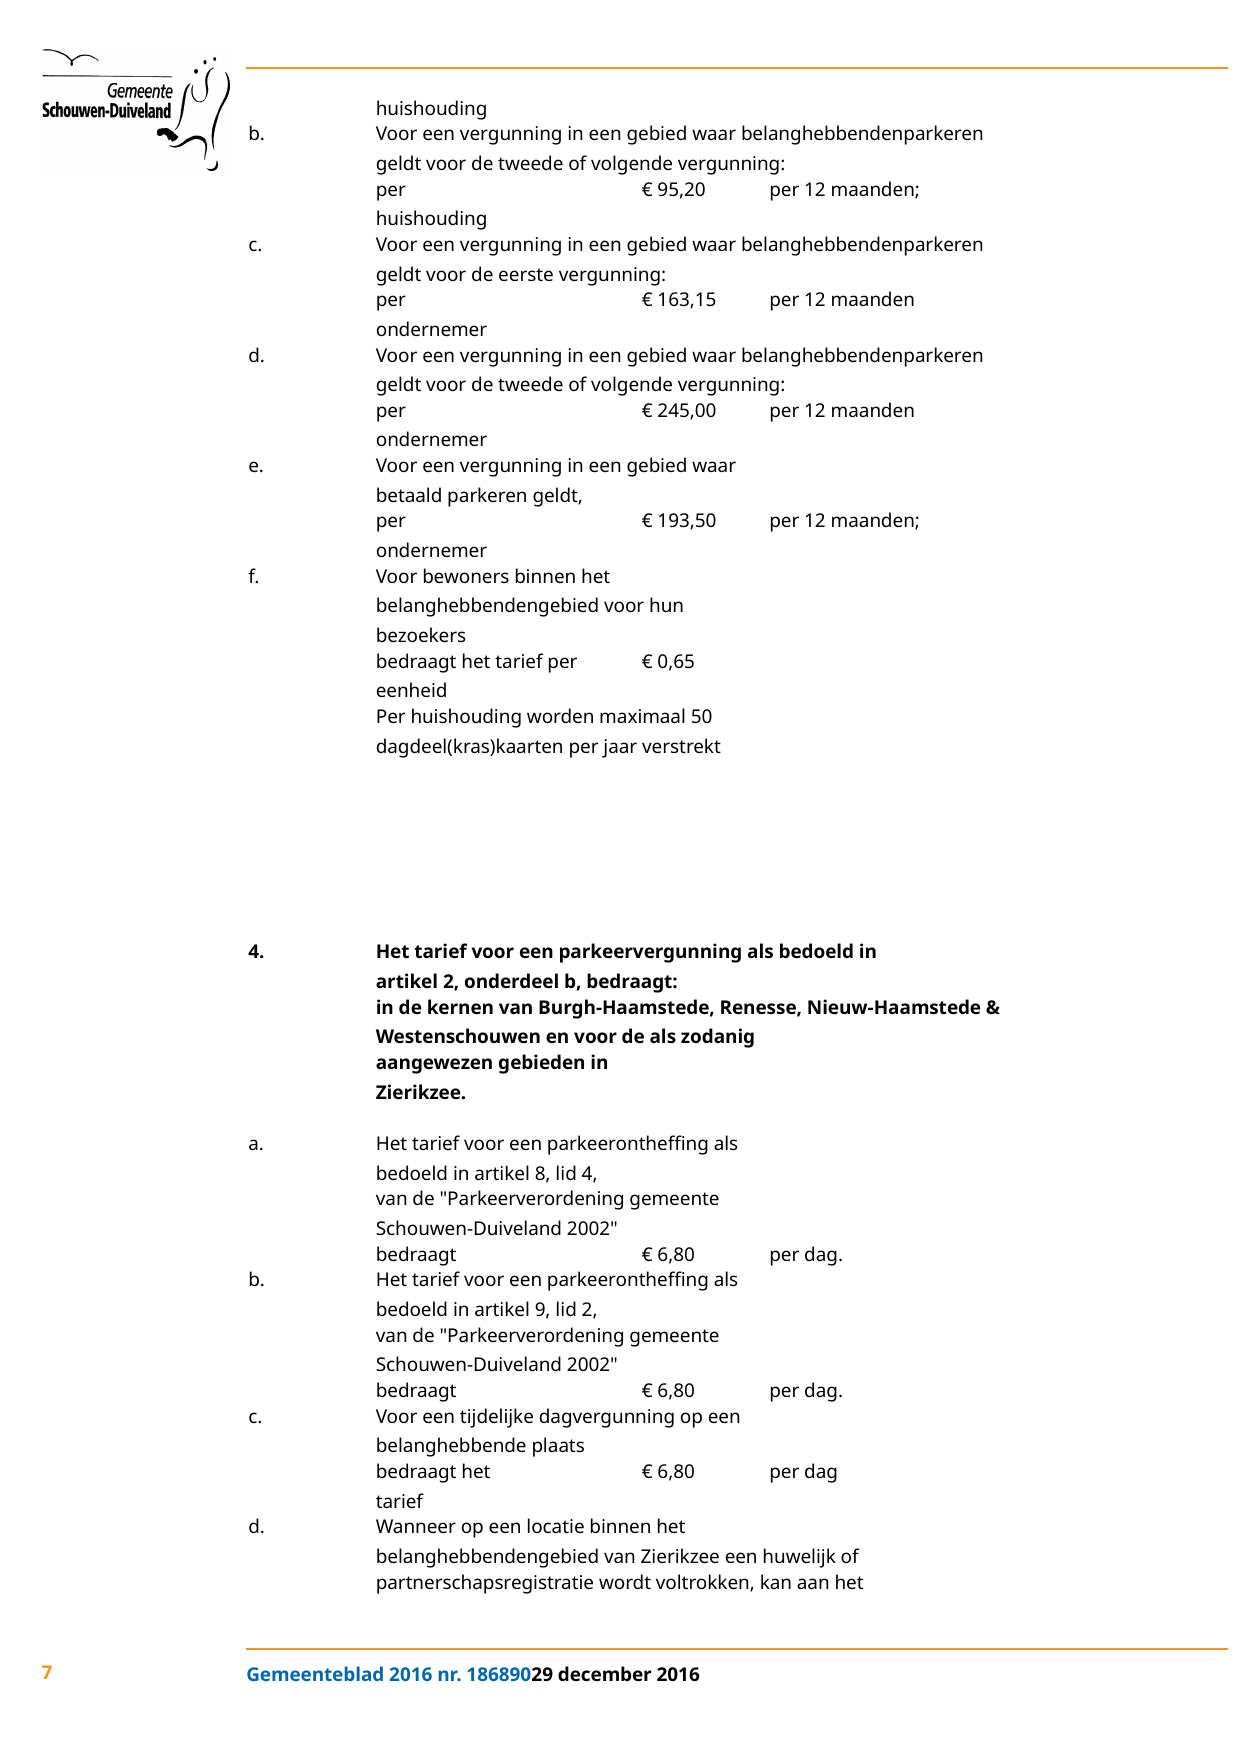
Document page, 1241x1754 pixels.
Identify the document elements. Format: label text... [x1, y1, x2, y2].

table_cell per ondernemer [376, 397, 503, 452]
table_cell [1024, 1049, 1152, 1104]
table_cell bedraagt [376, 1377, 503, 1403]
table_cell [503, 1377, 642, 1403]
table_cell [503, 1105, 642, 1130]
picture [41, 47, 231, 172]
table_cell per dag. [769, 1377, 897, 1403]
table_cell [503, 176, 642, 231]
table_cell partnerschapsregistratie wordt voltrokken, kan aan het [376, 1569, 897, 1595]
table_cell [769, 913, 897, 939]
table_cell [897, 1130, 1024, 1186]
table_cell [248, 397, 376, 452]
table_cell [769, 887, 897, 913]
table_cell [1024, 913, 1152, 939]
table_cell [642, 887, 769, 913]
table_cell [769, 1403, 897, 1458]
table_cell [1024, 508, 1152, 563]
table_cell [503, 810, 642, 836]
table_cell [1024, 342, 1152, 397]
table_cell [1024, 1514, 1152, 1569]
table_cell van de "Parkeerverordening gemeente Schouwen-Duiveland 2002" [376, 1186, 769, 1241]
table_cell [769, 1105, 897, 1130]
table_cell [503, 861, 642, 887]
table_cell [1024, 1377, 1152, 1403]
table_cell [1024, 861, 1152, 887]
table_cell [248, 648, 376, 703]
table_cell Voor een vergunning in een gebied waar belanghebbendenparkeren geldt voor de tweede of volgende vergunning: [376, 342, 1024, 397]
table_cell [1024, 231, 1152, 286]
table_cell [897, 939, 1024, 994]
table_cell [1024, 1186, 1152, 1241]
table_cell [1024, 286, 1152, 342]
table_cell [642, 913, 769, 939]
table_cell [1024, 1458, 1152, 1514]
table_cell [897, 563, 1024, 648]
table_cell [769, 1049, 897, 1104]
table_cell [503, 95, 642, 121]
table_cell [248, 1049, 376, 1104]
table_cell e. [248, 453, 376, 508]
table_cell [376, 887, 503, 913]
table_cell [1024, 1569, 1152, 1595]
table_cell [1024, 176, 1152, 231]
table_cell [1024, 1322, 1152, 1377]
table_cell Voor een vergunning in een gebied waar betaald parkeren geldt, [376, 453, 769, 508]
table_cell a. [248, 1130, 376, 1186]
table_cell [769, 95, 1024, 121]
table_cell Voor een vergunning in een gebied waar belanghebbendenparkeren geldt voor de eerste vergunning: [376, 231, 1024, 286]
table_cell [897, 784, 1024, 810]
table_cell [769, 703, 897, 758]
table_cell Per huishouding worden maximaal 50 dagdeel(kras)kaarten per jaar verstrekt [376, 703, 769, 758]
table_cell d. [248, 1514, 376, 1569]
table_cell [248, 759, 376, 784]
table_cell [503, 1458, 642, 1514]
table_cell Voor een tijdelijke dagvergunning op een belanghebbende plaats [376, 1403, 769, 1458]
table_cell [642, 1105, 769, 1130]
table_cell [769, 836, 897, 861]
table_cell [769, 648, 897, 703]
table_cell per 12 maanden; [769, 176, 1024, 231]
table_cell [897, 810, 1024, 836]
table_cell [248, 810, 376, 836]
table_cell [769, 1186, 897, 1241]
table_cell [897, 1458, 1024, 1514]
table_cell in de kernen van Burgh-Haamstede, Renesse, Nieuw-Haamstede & Westenschouwen en voor de als zodanig [376, 994, 1024, 1049]
table_cell [503, 759, 642, 784]
table_cell [1024, 121, 1152, 176]
table_cell [248, 1569, 376, 1595]
table_cell [376, 836, 503, 861]
table_cell [897, 759, 1024, 784]
table_cell € 6,80 [642, 1241, 769, 1267]
table_cell [897, 1049, 1024, 1104]
table_cell [1024, 994, 1152, 1049]
table_cell [642, 836, 769, 861]
table_cell b. [248, 121, 376, 176]
table_cell [248, 1105, 376, 1130]
table_cell [897, 1322, 1024, 1377]
table_cell [642, 759, 769, 784]
table_cell [897, 1267, 1024, 1322]
table_cell [248, 286, 376, 342]
table_cell [248, 176, 376, 231]
table_cell [503, 1241, 642, 1267]
table_cell [248, 95, 376, 121]
table_cell [248, 913, 376, 939]
table_cell [769, 453, 897, 508]
table_cell [1024, 1130, 1152, 1186]
table_cell [897, 836, 1024, 861]
table_cell [248, 1241, 376, 1267]
table_cell [769, 563, 897, 648]
table_cell bedraagt het tarief [376, 1458, 503, 1514]
table_cell [897, 703, 1024, 758]
table_cell [897, 1241, 1024, 1267]
table_cell f. [248, 563, 376, 648]
table_cell [897, 1403, 1024, 1458]
table_cell [897, 887, 1024, 913]
table_cell € 95,20 [642, 176, 769, 231]
table_cell [897, 648, 1024, 703]
table_cell [1024, 95, 1152, 121]
table_cell [1024, 1267, 1152, 1322]
table_cell [897, 913, 1024, 939]
table_cell [248, 1458, 376, 1514]
table_cell [897, 861, 1024, 887]
table_cell [769, 810, 897, 836]
table_cell [248, 861, 376, 887]
table_cell [769, 759, 897, 784]
table_cell bedraagt het tarief per eenheid [376, 648, 642, 703]
table_cell € 0,65 [642, 648, 769, 703]
table_cell 4. [248, 939, 376, 994]
table_cell Het tarief voor een parkeerontheffing als bedoeld in artikel 9, lid 2, [376, 1267, 769, 1322]
table_cell [1024, 563, 1152, 648]
table_cell [376, 810, 503, 836]
table_cell [769, 784, 897, 810]
table_cell [503, 913, 642, 939]
table_cell [248, 887, 376, 913]
table_cell [503, 784, 642, 810]
table_cell [642, 784, 769, 810]
table_cell per ondernemer [376, 508, 503, 563]
table_cell [1024, 784, 1152, 810]
table_cell [248, 1186, 376, 1241]
table_cell [642, 1049, 769, 1104]
table_cell per 12 maanden [769, 397, 1024, 452]
table_cell [769, 861, 897, 887]
table_cell [642, 95, 769, 121]
table_cell per dag [769, 1458, 897, 1514]
table_cell per 12 maanden; [769, 508, 1024, 563]
table_cell [376, 1105, 503, 1130]
table_cell per ondernemer [376, 286, 503, 342]
table_cell [897, 1105, 1024, 1130]
table_cell [248, 703, 376, 758]
table_cell aangewezen gebieden in Zierikzee. [376, 1049, 642, 1104]
table_cell [503, 836, 642, 861]
table_cell € 163,15 [642, 286, 769, 342]
table_cell [1024, 1403, 1152, 1458]
table_cell [1024, 810, 1152, 836]
table_cell [1024, 453, 1152, 508]
table_cell b. [248, 1267, 376, 1322]
table_cell [503, 887, 642, 913]
table_cell per 12 maanden [769, 286, 1024, 342]
table_cell per dag. [769, 1241, 897, 1267]
table_cell [897, 1514, 1024, 1569]
table_cell c. [248, 231, 376, 286]
table_cell [1024, 939, 1152, 994]
table_cell € 6,80 [642, 1377, 769, 1403]
table_cell [376, 861, 503, 887]
table_cell Het tarief voor een parkeervergunning als bedoeld in artikel 2, onderdeel b, bedraagt: [376, 939, 897, 994]
table_cell Voor bewoners binnen het belanghebbendengebied voor hun bezoekers [376, 563, 769, 648]
table_cell [897, 1377, 1024, 1403]
table_cell [503, 397, 642, 452]
table_cell [503, 508, 642, 563]
table_cell € 6,80 [642, 1458, 769, 1514]
table_cell van de "Parkeerverordening gemeente Schouwen-Duiveland 2002" [376, 1322, 769, 1377]
table_cell [642, 810, 769, 836]
table_cell [1024, 1105, 1152, 1130]
table_cell [248, 836, 376, 861]
table_cell € 193,50 [642, 508, 769, 563]
table_cell [248, 508, 376, 563]
table_cell [248, 1377, 376, 1403]
table_cell huishouding [376, 95, 503, 121]
table_cell [248, 994, 376, 1049]
table_cell [1024, 703, 1152, 758]
table_cell [897, 1186, 1024, 1241]
table_cell [769, 1322, 897, 1377]
table_cell [769, 1267, 897, 1322]
table_cell [769, 1130, 897, 1186]
table_cell Het tarief voor een parkeerontheffing als bedoeld in artikel 8, lid 4, [376, 1130, 769, 1186]
table_cell [642, 861, 769, 887]
table_cell [1024, 836, 1152, 861]
table_cell [376, 784, 503, 810]
table_cell [1024, 397, 1152, 452]
table_cell [503, 286, 642, 342]
table_cell Wanneer op een locatie binnen het belanghebbendengebied van Zierikzee een huwelijk of [376, 1514, 897, 1569]
table_cell Voor een vergunning in een gebied waar belanghebbendenparkeren geldt voor de tweede of volgende vergunning: [376, 121, 1024, 176]
table_cell [248, 1322, 376, 1377]
table_cell [1024, 1241, 1152, 1267]
table_cell [248, 784, 376, 810]
table_cell d. [248, 342, 376, 397]
table_cell c. [248, 1403, 376, 1458]
table_cell [376, 913, 503, 939]
table_cell [1024, 887, 1152, 913]
table_cell [897, 453, 1024, 508]
table_cell [897, 1569, 1024, 1595]
table_cell € 245,00 [642, 397, 769, 452]
table_cell [1024, 648, 1152, 703]
table_cell per huishouding [376, 176, 503, 231]
table_cell bedraagt [376, 1241, 503, 1267]
table_cell [1024, 759, 1152, 784]
table_cell [376, 759, 503, 784]
